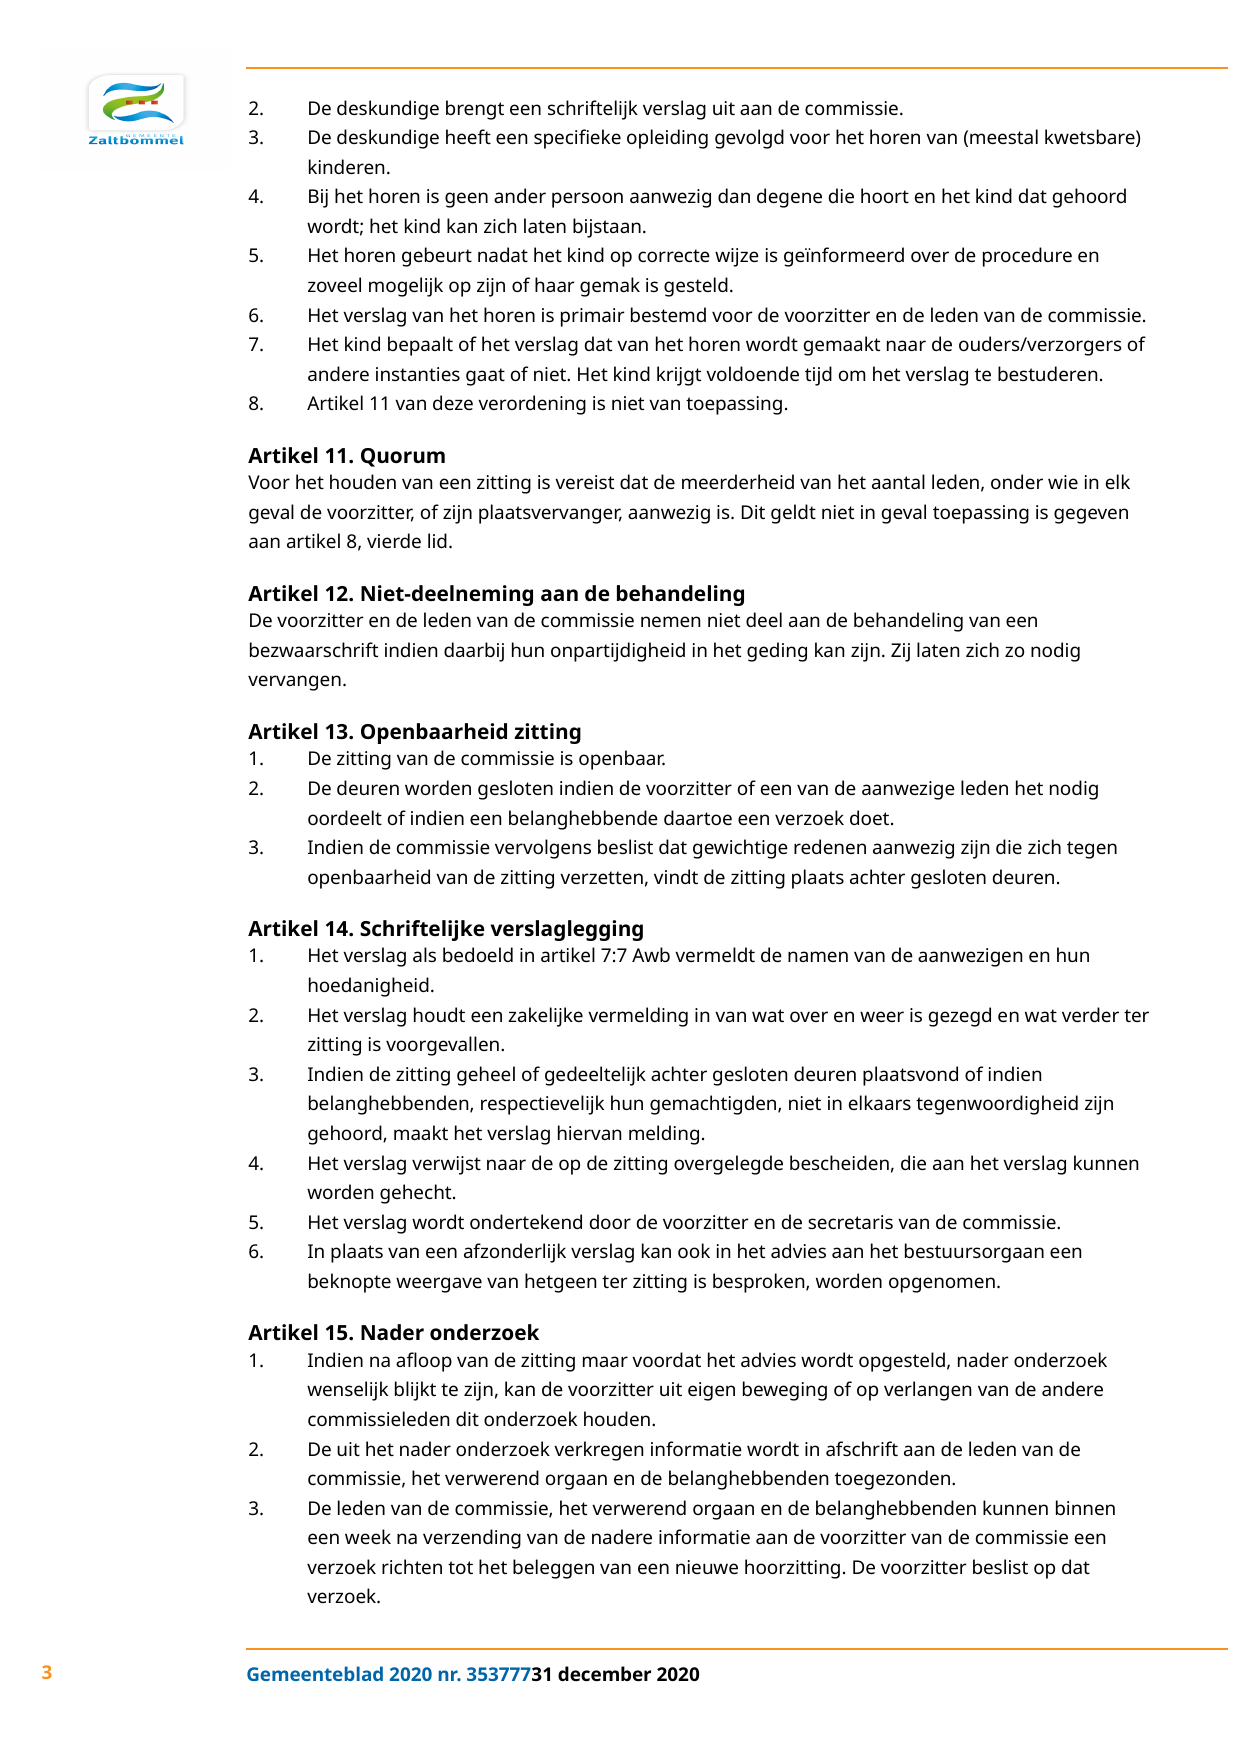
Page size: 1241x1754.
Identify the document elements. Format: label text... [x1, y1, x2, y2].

text Voor het houden van een zitting is vereist dat de meerderheid van het aantal leden, onder wie in elk geval de voorzitter, of zijn plaatsvervanger, aanwezig is. Dit geldt niet in geval toepassing is gegeven aan artikel 8, vierde lid. [248, 469, 1152, 554]
text Artikel 12. Niet-deelneming aan de behandeling [248, 579, 1152, 607]
picture [41, 47, 231, 172]
list De uit het nader onderzoek verkregen informatie wordt in afschrift aan de leden van de commissie, het verwerend orgaan en de belanghebbenden toegezonden. [248, 1436, 1152, 1491]
list Indien na afloop van de zitting maar voordat het advies wordt opgesteld, nader onderzoek wenselijk blijkt te zijn, kan de voorzitter uit eigen beweging of op verlangen van de andere commissieleden dit onderzoek houden. [248, 1347, 1152, 1432]
text Artikel 13. Openbaarheid zitting [248, 717, 1152, 746]
list De deuren worden gesloten indien de voorzitter of een van de aanwezige leden het nodig oordeelt of indien een belanghebbende daartoe een verzoek doet. [248, 775, 1152, 830]
text Artikel 11. Quorum [248, 441, 1152, 469]
list Het verslag als bedoeld in artikel 7:7 Awb vermeldt de namen van de aanwezigen en hun hoedanigheid. [248, 943, 1152, 998]
list De zitting van de commissie is openbaar. [248, 746, 1152, 771]
list Het horen gebeurt nadat het kind op correcte wijze is geïnformeerd over de procedure en zoveel mogelijk op zijn of haar gemak is gesteld. [248, 243, 1152, 298]
list Het verslag wordt ondertekend door de voorzitter en de secretaris van de commissie. [248, 1209, 1152, 1235]
list Het verslag verwijst naar de op de zitting overgelegde bescheiden, die aan het verslag kunnen worden gehecht. [248, 1150, 1152, 1205]
text Artikel 14. Schriftelijke verslaglegging [248, 914, 1152, 943]
list Indien de commissie vervolgens beslist dat gewichtige redenen aanwezig zijn die zich tegen openbaarheid van de zitting verzetten, vindt de zitting plaats achter gesloten deuren. [248, 834, 1152, 889]
list Indien de zitting geheel of gedeeltelijk achter gesloten deuren plaatsvond of indien belanghebbenden, respectievelijk hun gemachtigden, niet in elkaars tegenwoordigheid zijn gehoord, maakt het verslag hiervan melding. [248, 1061, 1152, 1146]
list Het verslag houdt een zakelijke vermelding in van wat over en weer is gezegd en wat verder ter zitting is voorgevallen. [248, 1002, 1152, 1057]
list De leden van de commissie, het verwerend orgaan en de belanghebbenden kunnen binnen een week na verzending van de nadere informatie aan de voorzitter van de commissie een verzoek richten tot het beleggen van een nieuwe hoorzitting. De voorzitter beslist op dat verzoek. [248, 1495, 1152, 1609]
text De voorzitter en de leden van de commissie nemen niet deel aan de behandeling van een bezwaarschrift indien daarbij hun onpartijdigheid in het geding kan zijn. Zij laten zich zo nodig vervangen. [248, 607, 1152, 692]
list Artikel 11 van deze verordening is niet van toepassing. [248, 391, 1152, 416]
list Bij het horen is geen ander persoon aanwezig dan degene die hoort en het kind dat gehoord wordt; het kind kan zich laten bijstaan. [248, 183, 1152, 239]
list De deskundige brengt een schriftelijk verslag uit aan de commissie. [248, 95, 1152, 121]
text Artikel 15. Nader onderzoek [248, 1318, 1152, 1347]
list Het verslag van het horen is primair bestemd voor de voorzitter en de leden van de commissie. [248, 302, 1152, 328]
list In plaats van een afzonderlijk verslag kan ook in het advies aan het bestuursorgaan een beknopte weergave van hetgeen ter zitting is besproken, worden opgenomen. [248, 1238, 1152, 1294]
list De deskundige heeft een specifieke opleiding gevolgd voor het horen van (meestal kwetsbare) kinderen. [248, 124, 1152, 180]
list Het kind bepaalt of het verslag dat van het horen wordt gemaakt naar de ouders/verzorgers of andere instanties gaat of niet. Het kind krijgt voldoende tijd om het verslag te bestuderen. [248, 331, 1152, 387]
